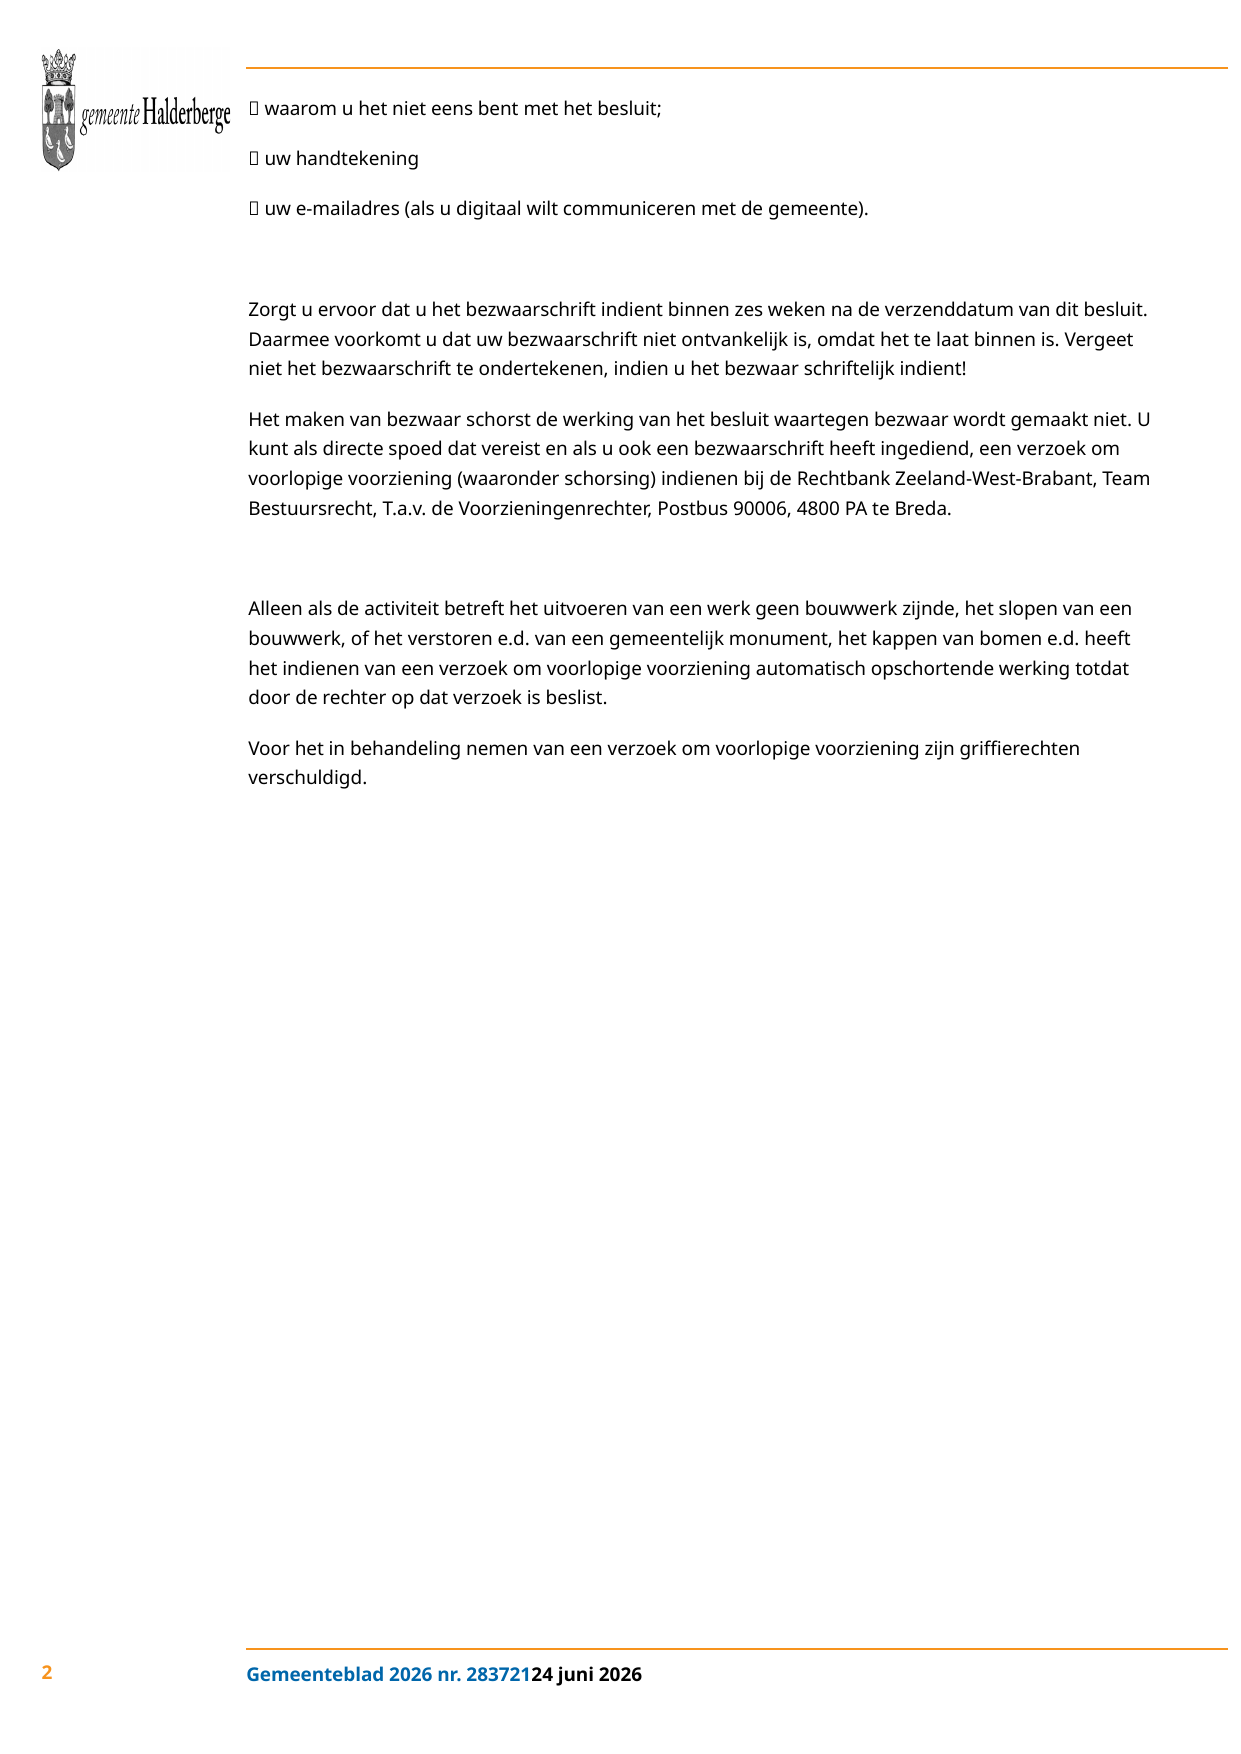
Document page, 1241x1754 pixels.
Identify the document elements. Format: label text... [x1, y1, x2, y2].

text  uw handtekening [248, 145, 1152, 171]
text Alleen als de activiteit betreft het uitvoeren van een werk geen bouwwerk zijnde, het slopen van een bouwwerk, of het verstoren e.d. van een gemeentelijk monument, het kappen van bomen e.d. heeft het indienen van een verzoek om voorlopige voorziening automatisch opschortende werking totdat door de rechter op dat verzoek is beslist. [248, 596, 1152, 710]
text Zorgt u ervoor dat u het bezwaarschrift indient binnen zes weken na de verzenddatum van dit besluit. Daarmee voorkomt u dat uw bezwaarschrift niet ontvankelijk is, omdat het te laat binnen is. Vergeet niet het bezwaarschrift te ondertekenen, indien u het bezwaar schriftelijk indient! [248, 296, 1152, 381]
text  uw e-mailadres (als u digitaal wilt communiceren met de gemeente). [248, 196, 1152, 221]
text  waarom u het niet eens bent met het besluit; [248, 95, 1152, 121]
picture [41, 47, 231, 172]
text Voor het in behandeling nemen van een verzoek om voorlopige voorziening zijn griffierechten verschuldigd. [248, 735, 1152, 790]
text Het maken van bezwaar schorst de werking van het besluit waartegen bezwaar wordt gemaakt niet. U kunt als directe spoed dat vereist en als u ook een bezwaarschrift heeft ingediend, een verzoek om voorlopige voorziening (waaronder schorsing) indienen bij de Rechtbank Zeeland-West-Brabant, Team Bestuursrecht, T.a.v. de Voorzieningenrechter, Postbus 90006, 4800 PA te Breda. [248, 406, 1152, 521]
